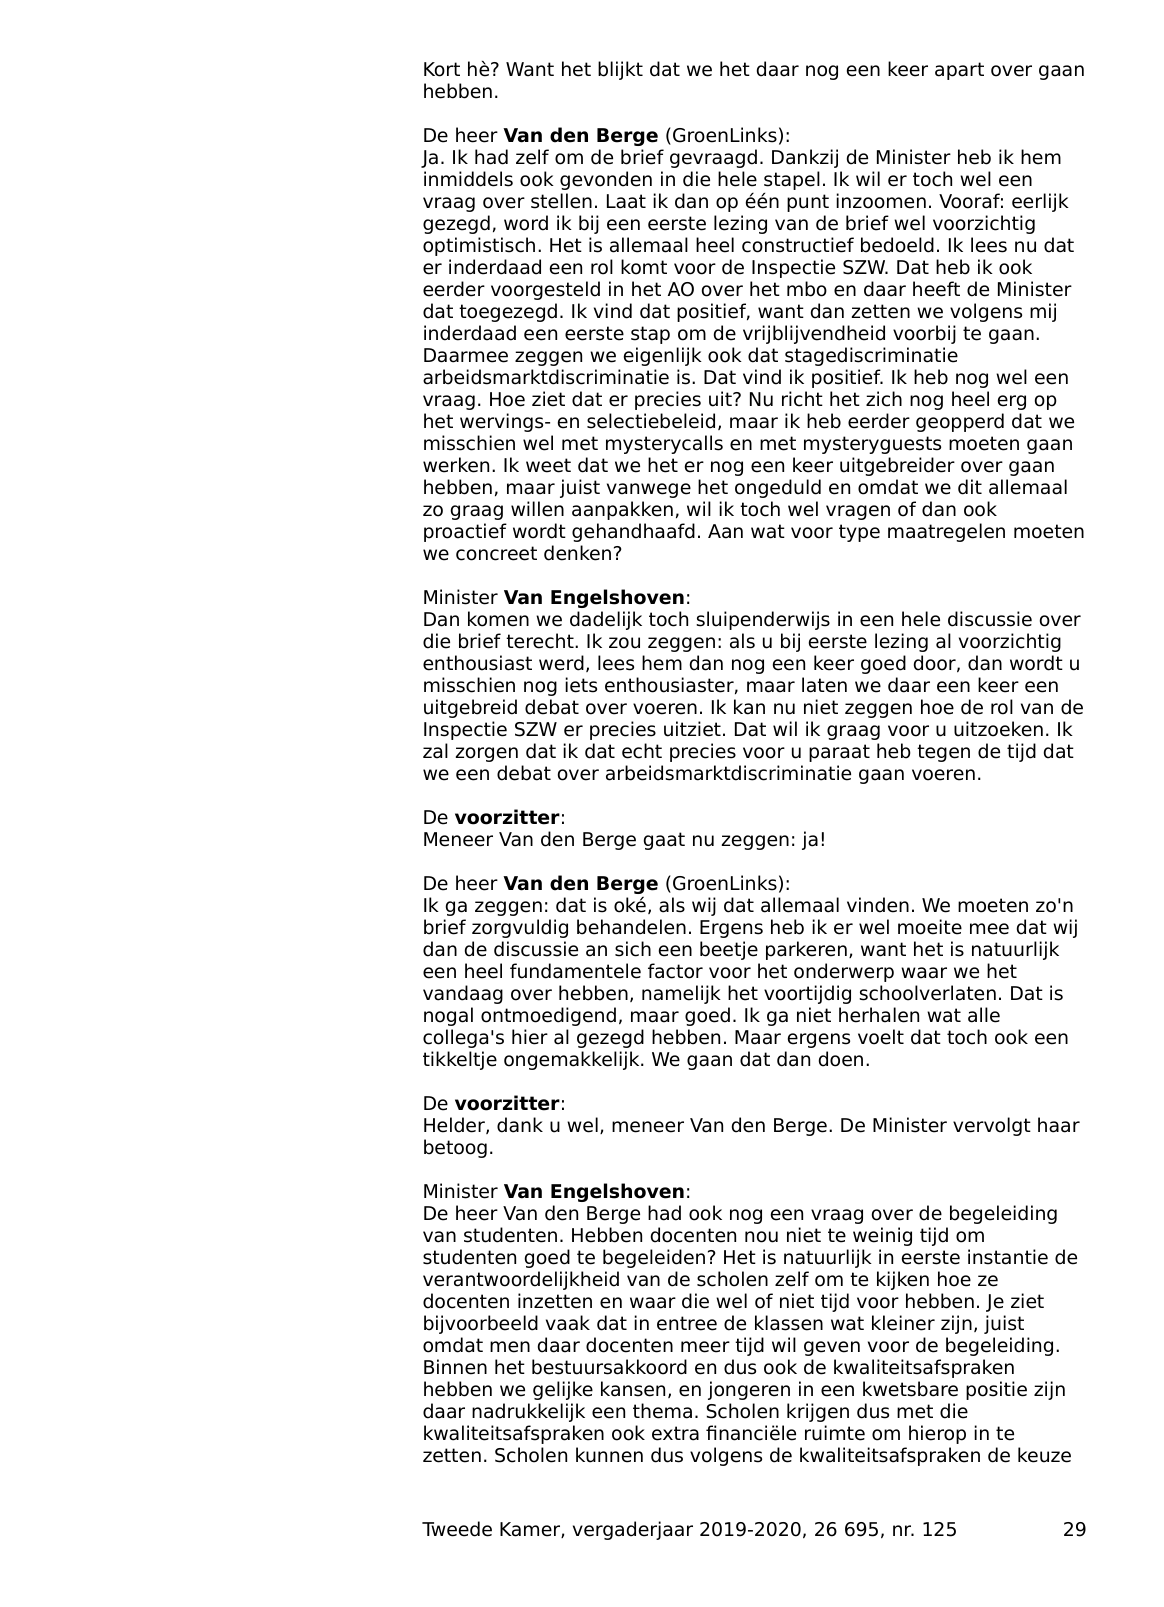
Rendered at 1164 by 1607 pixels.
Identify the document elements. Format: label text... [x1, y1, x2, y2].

text Helder, dank u wel, meneer Van den Berge. De Minister vervolgt haar betoog. [422, 1115, 1087, 1159]
text Kort hè? Want het blijkt dat we het daar nog een keer apart over gaan hebben. [422, 59, 1087, 103]
text Dan komen we dadelijk toch sluipenderwijs in een hele discussie over die brief terecht. Ik zou zeggen: als u bij eerste lezing al voorzichtig enthousiast werd, lees hem dan nog een keer goed door, dan wordt u misschien nog iets enthousiaster, maar laten we daar een keer een uitgebreid debat over voeren. Ik kan nu niet zeggen hoe de rol van de Inspectie SZW er precies uitziet. Dat wil ik graag voor u uitzoeken. Ik zal zorgen dat ik dat echt precies voor u paraat heb tegen de tijd dat we een debat over arbeidsmarktdiscriminatie gaan voeren. [422, 609, 1087, 785]
text De heer Van den Berge had ook nog een vraag over de begeleiding van studenten. Hebben docenten nou niet te weinig tijd om studenten goed te begeleiden? Het is natuurlijk in eerste instantie de verantwoordelijkheid van de scholen zelf om te kijken hoe ze docenten inzetten en waar die wel of niet tijd voor hebben. Je ziet bijvoorbeeld vaak dat in entree de klassen wat kleiner zijn, juist omdat men daar docenten meer tijd wil geven voor de begeleiding. Binnen het bestuursakkoord en dus ook de kwaliteitsafspraken hebben we gelijke kansen, en jongeren in een kwetsbare positie zijn daar nadrukkelijk een thema. Scholen krijgen dus met die kwaliteitsafspraken ook extra financiële ruimte om hierop in te zetten. Scholen kunnen dus volgens de kwaliteitsafspraken de keuze [422, 1203, 1087, 1467]
text Ja. Ik had zelf om de brief gevraagd. Dankzij de Minister heb ik hem inmiddels ook gevonden in die hele stapel. Ik wil er toch wel een vraag over stellen. Laat ik dan op één punt inzoomen. Vooraf: eerlijk gezegd, word ik bij een eerste lezing van de brief wel voorzichtig optimistisch. Het is allemaal heel constructief bedoeld. Ik lees nu dat er inderdaad een rol komt voor de Inspectie SZW. Dat heb ik ook eerder voorgesteld in het AO over het mbo en daar heeft de Minister dat toegezegd. Ik vind dat positief, want dan zetten we volgens mij inderdaad een eerste stap om de vrijblijvendheid voorbij te gaan. Daarmee zeggen we eigenlijk ook dat stagediscriminatie arbeidsmarktdiscriminatie is. Dat vind ik positief. Ik heb nog wel een vraag. Hoe ziet dat er precies uit? Nu richt het zich nog heel erg op het wervings- en selectiebeleid, maar ik heb eerder geopperd dat we misschien wel met mysterycalls en met mysteryguests moeten gaan werken. Ik weet dat we het er nog een keer uitgebreider over gaan hebben, maar juist vanwege het ongeduld en omdat we dit allemaal zo graag willen aanpakken, wil ik toch wel vragen of dan ook proactief wordt gehandhaafd. Aan wat voor type maatregelen moeten we concreet denken? [422, 147, 1087, 565]
text Ik ga zeggen: dat is oké, als wij dat allemaal vinden. We moeten zo'n brief zorgvuldig behandelen. Ergens heb ik er wel moeite mee dat wij dan de discussie an sich een beetje parkeren, want het is natuurlijk een heel fundamentele factor voor het onderwerp waar we het vandaag over hebben, namelijk het voortijdig schoolverlaten. Dat is nogal ontmoedigend, maar goed. Ik ga niet herhalen wat alle collega's hier al gezegd hebben. Maar ergens voelt dat toch ook een tikkeltje ongemakkelijk. We gaan dat dan doen. [422, 895, 1087, 1071]
text De heer Van den Berge (GroenLinks): [422, 873, 1087, 895]
text Minister Van Engelshoven: [422, 1181, 1087, 1203]
text De voorzitter: [422, 807, 1087, 829]
text Meneer Van den Berge gaat nu zeggen: ja! [422, 829, 1087, 851]
text De voorzitter: [422, 1093, 1087, 1115]
text De heer Van den Berge (GroenLinks): [422, 125, 1087, 147]
text Minister Van Engelshoven: [422, 587, 1087, 609]
